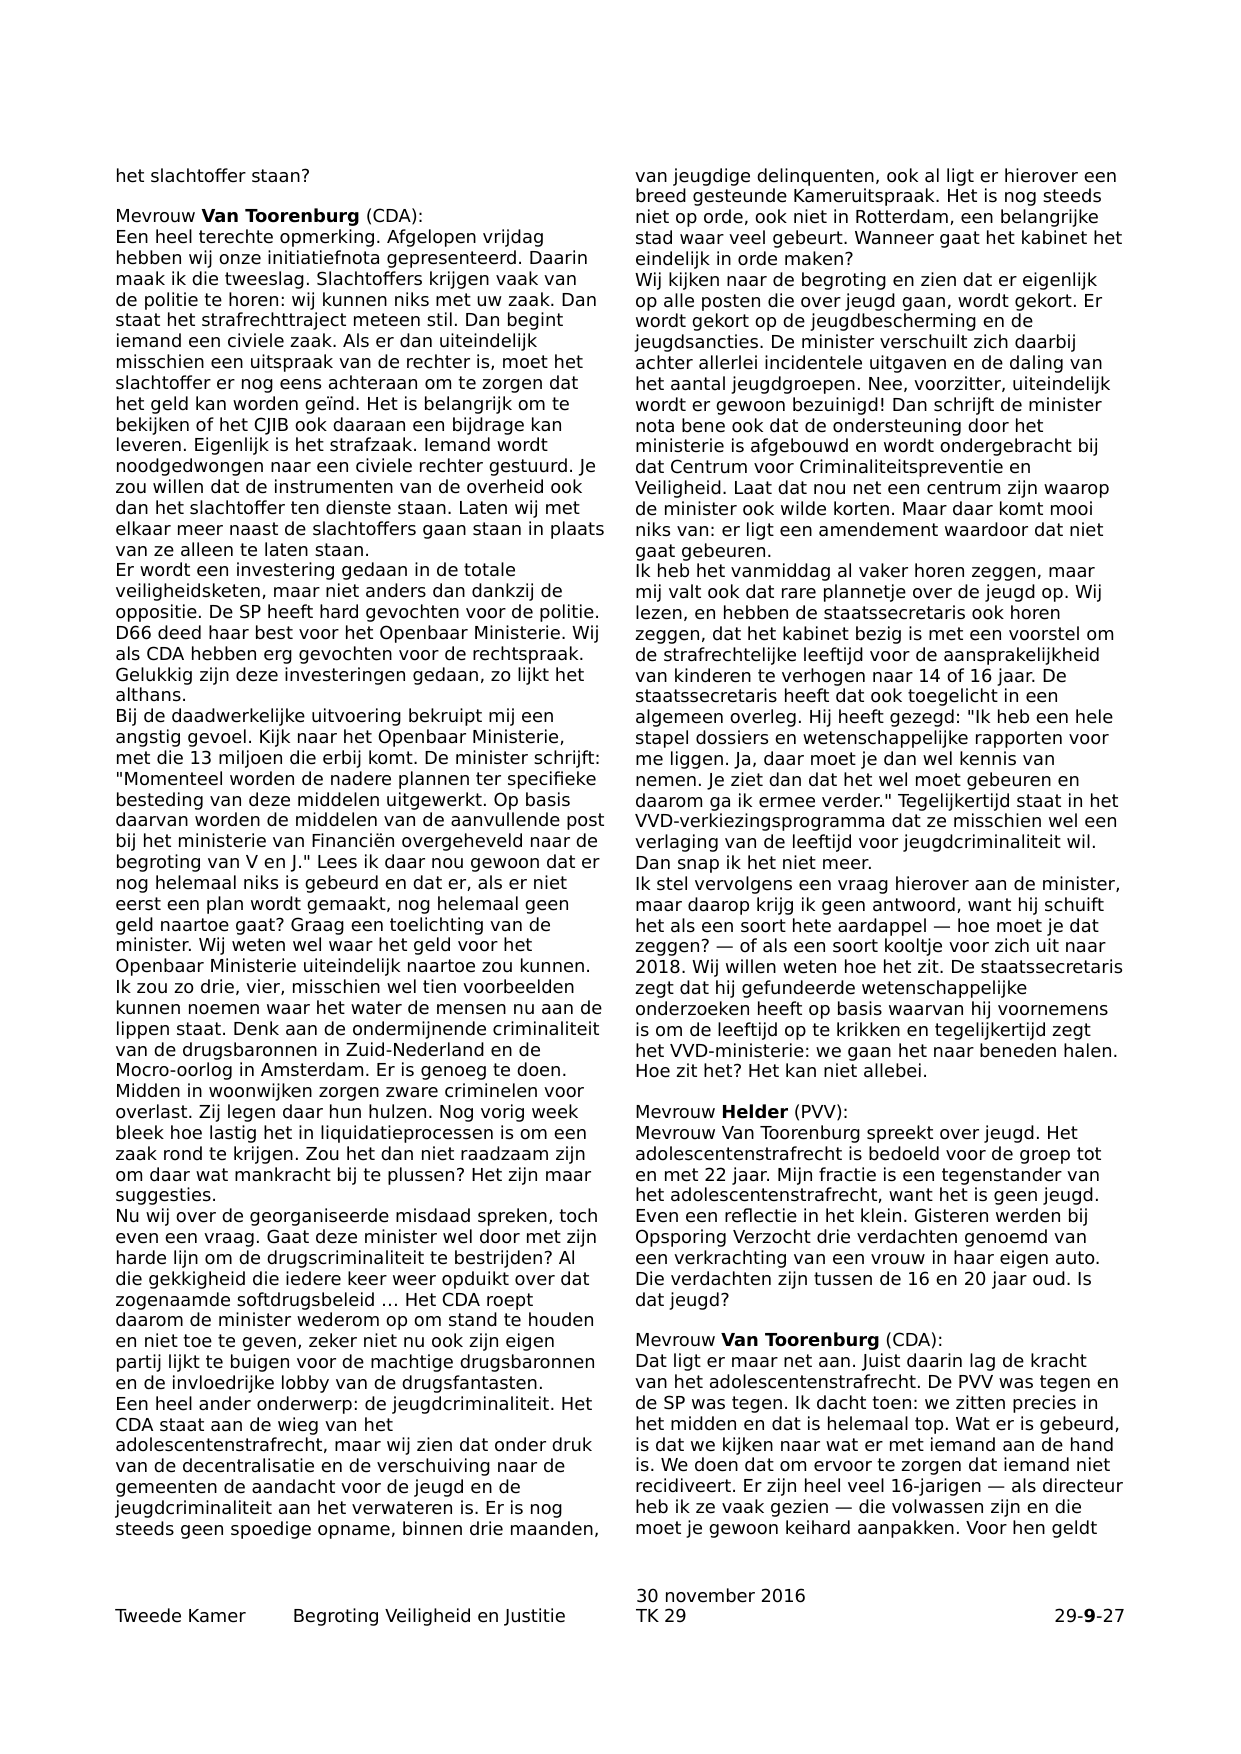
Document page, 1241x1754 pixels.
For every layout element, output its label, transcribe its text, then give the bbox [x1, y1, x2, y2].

text Ik heb het vanmiddag al vaker horen zeggen, maar mij valt ook dat rare plannetje over de jeugd op. Wij lezen, en hebben de staatssecretaris ook horen zeggen, dat het kabinet bezig is met een voorstel om de strafrechtelijke leeftijd voor de aansprakelijkheid van kinderen te verhogen naar 14 of 16 jaar. De staatssecretaris heeft dat ook toegelicht in een algemeen overleg. Hij heeft gezegd: "Ik heb een hele stapel dossiers en wetenschappelijke rapporten voor me liggen. Ja, daar moet je dan wel kennis van nemen. Je ziet dan dat het wel moet gebeuren en daarom ga ik ermee verder." Tegelijkertijd staat in het VVD-verkiezingsprogramma dat ze misschien wel een verlaging van de leeftijd voor jeugdcriminaliteit wil. Dan snap ik het niet meer. [635, 561, 1125, 874]
text Nu wij over de georganiseerde misdaad spreken, toch even een vraag. Gaat deze minister wel door met zijn harde lijn om de drugscriminaliteit te bestrijden? Al die gekkigheid die iedere keer weer opduikt over dat zogenaamde softdrugsbeleid … Het CDA roept daarom de minister wederom op om stand te houden en niet toe te geven, zeker niet nu ook zijn eigen partij lijkt te buigen voor de machtige drugsbaronnen en de invloedrijke lobby van de drugsfantasten. [115, 1206, 605, 1393]
text Even een reflectie in het klein. Gisteren werden bij Opsporing Verzocht drie verdachten genoemd van een verkrachting van een vrouw in haar eigen auto. Die verdachten zijn tussen de 16 en 20 jaar oud. Is dat jeugd? [635, 1206, 1125, 1310]
text Mevrouw Van Toorenburg (CDA): [115, 206, 605, 227]
text Mevrouw Van Toorenburg (CDA): [635, 1330, 1125, 1351]
text Een heel ander onderwerp: de jeugdcriminaliteit. Het CDA staat aan de wieg van het adolescentenstrafrecht, maar wij zien dat onder druk van de decentralisatie en de verschuiving naar de gemeenten de aandacht voor de jeugd en de jeugdcriminaliteit aan het verwateren is. Er is nog steeds geen spoedige opname, binnen drie maanden, [115, 1393, 605, 1539]
text van jeugdige delinquenten, ook al ligt er hierover een breed gesteunde Kameruitspraak. Het is nog steeds niet op orde, ook niet in Rotterdam, een belangrijke stad waar veel gebeurt. Wanneer gaat het kabinet het eindelijk in orde maken? [635, 165, 1125, 269]
text Dat ligt er maar net aan. Juist daarin lag de kracht van het adolescentenstrafrecht. De PVV was tegen en de SP was tegen. Ik dacht toen: we zitten precies in het midden en dat is helemaal top. Wat er is gebeurd, is dat we kijken naar wat er met iemand aan de hand is. We doen dat om ervoor te zorgen dat iemand niet recidiveert. Er zijn heel veel 16-jarigen — als directeur heb ik ze vaak gezien — die volwassen zijn en die moet je gewoon keihard aanpakken. Voor hen geldt [635, 1351, 1125, 1538]
text Mevrouw Van Toorenburg spreekt over jeugd. Het adolescentenstrafrecht is bedoeld voor de groep tot en met 22 jaar. Mijn fractie is een tegenstander van het adolescentenstrafrecht, want het is geen jeugd. [635, 1123, 1125, 1206]
text het slachtoffer staan? [115, 165, 605, 186]
text Wij kijken naar de begroting en zien dat er eigenlijk op alle posten die over jeugd gaan, wordt gekort. Er wordt gekort op de jeugdbescherming en de jeugdsancties. De minister verschuilt zich daarbij achter allerlei incidentele uitgaven en de daling van het aantal jeugdgroepen. Nee, voorzitter, uiteindelijk wordt er gewoon bezuinigd! Dan schrijft de minister nota bene ook dat de ondersteuning door het ministerie is afgebouwd en wordt ondergebracht bij dat Centrum voor Criminaliteitspreventie en Veiligheid. Laat dat nou net een centrum zijn waarop de minister ook wilde korten. Maar daar komt mooi niks van: er ligt een amendement waardoor dat niet gaat gebeuren. [635, 269, 1125, 561]
text Ik stel vervolgens een vraag hierover aan de minister, maar daarop krijg ik geen antwoord, want hij schuift het als een soort hete aardappel — hoe moet je dat zeggen? — of als een soort kooltje voor zich uit naar 2018. Wij willen weten hoe het zit. De staatssecretaris zegt dat hij gefundeerde wetenschappelijke onderzoeken heeft op basis waarvan hij voornemens is om de leeftijd op te krikken en tegelijkertijd zegt het VVD-ministerie: we gaan het naar beneden halen. Hoe zit het? Het kan niet allebei. [635, 874, 1125, 1082]
text Een heel terechte opmerking. Afgelopen vrijdag hebben wij onze initiatiefnota gepresenteerd. Daarin maak ik die tweeslag. Slachtoffers krijgen vaak van de politie te horen: wij kunnen niks met uw zaak. Dan staat het strafrechttraject meteen stil. Dan begint iemand een civiele zaak. Als er dan uiteindelijk misschien een uitspraak van de rechter is, moet het slachtoffer er nog eens achteraan om te zorgen dat het geld kan worden geïnd. Het is belangrijk om te bekijken of het CJIB ook daaraan een bijdrage kan leveren. Eigenlijk is het strafzaak. Iemand wordt noodgedwongen naar een civiele rechter gestuurd. Je zou willen dat de instrumenten van de overheid ook dan het slachtoffer ten dienste staan. Laten wij met elkaar meer naast de slachtoffers gaan staan in plaats van ze alleen te laten staan. [115, 227, 605, 560]
text Mevrouw Helder (PVV): [635, 1102, 1125, 1123]
text Bij de daadwerkelijke uitvoering bekruipt mij een angstig gevoel. Kijk naar het Openbaar Ministerie, met die 13 miljoen die erbij komt. De minister schrijft: "Momenteel worden de nadere plannen ter specifieke besteding van deze middelen uitgewerkt. Op basis daarvan worden de middelen van de aanvullende post bij het ministerie van Financiën overgeheveld naar de begroting van V en J." Lees ik daar nou gewoon dat er nog helemaal niks is gebeurd en dat er, als er niet eerst een plan wordt gemaakt, nog helemaal geen geld naartoe gaat? Graag een toelichting van de minister. Wij weten wel waar het geld voor het Openbaar Ministerie uiteindelijk naartoe zou kunnen. Ik zou zo drie, vier, misschien wel tien voorbeelden kunnen noemen waar het water de mensen nu aan de lippen staat. Denk aan de ondermijnende criminaliteit van de drugsbaronnen in Zuid-Nederland en de Mocro-oorlog in Amsterdam. Er is genoeg te doen. Midden in woonwijken zorgen zware criminelen voor overlast. Zij legen daar hun hulzen. Nog vorig week bleek hoe lastig het in liquidatieprocessen is om een zaak rond te krijgen. Zou het dan niet raadzaam zijn om daar wat mankracht bij te plussen? Het zijn maar suggesties. [115, 706, 605, 1206]
text Er wordt een investering gedaan in de totale veiligheidsketen, maar niet anders dan dankzij de oppositie. De SP heeft hard gevochten voor de politie. D66 deed haar best voor het Openbaar Ministerie. Wij als CDA hebben erg gevochten voor de rechtspraak. Gelukkig zijn deze investeringen gedaan, zo lijkt het althans. [115, 560, 605, 706]
